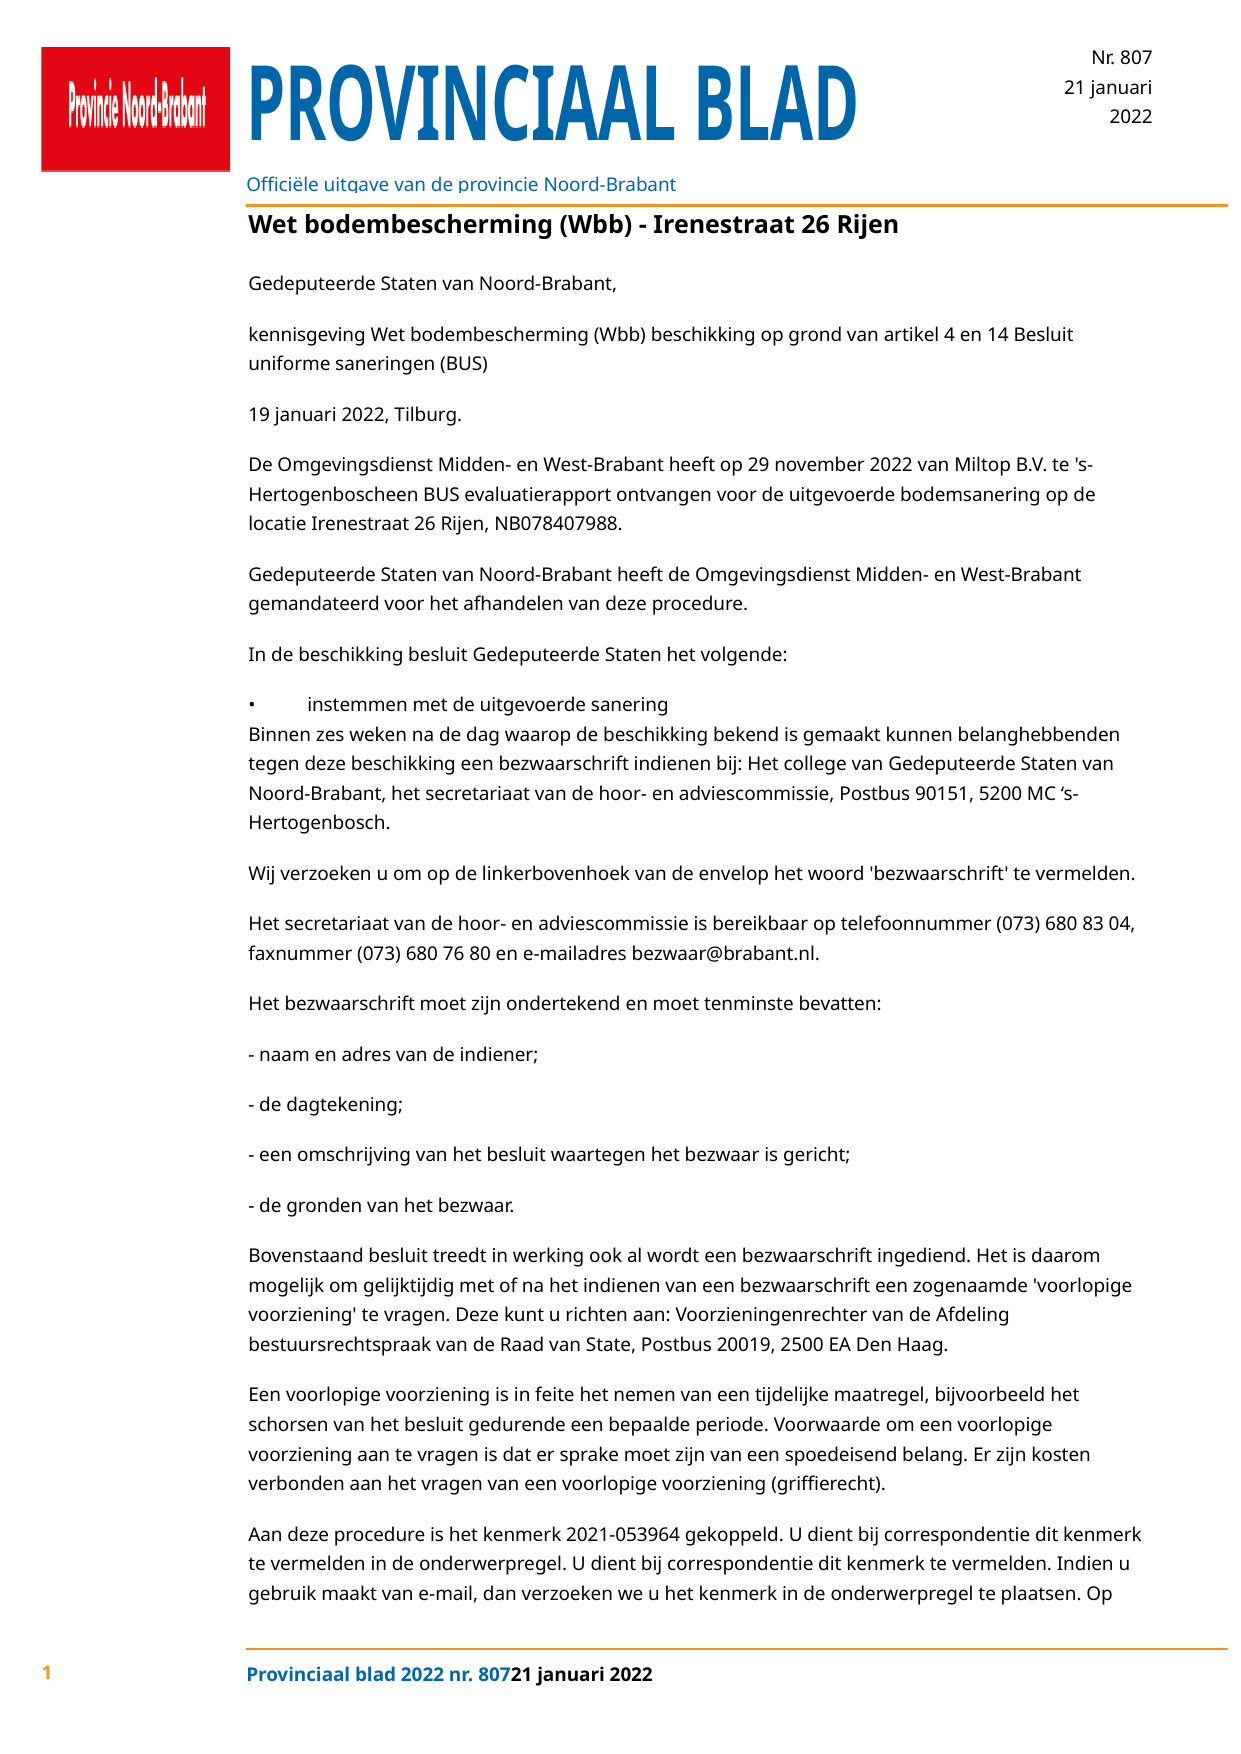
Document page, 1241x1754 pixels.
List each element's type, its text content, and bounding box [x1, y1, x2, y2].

text - naam en adres van de indiener; [248, 1041, 1152, 1066]
text Bovenstaand besluit treedt in werking ook al wordt een bezwaarschrift ingediend. Het is daarom mogelijk om gelijktijdig met of na het indienen van een bezwaarschrift een zogenaamde 'voorlopige voorziening' te vragen. Deze kunt u richten aan: Voorzieningenrechter van de Afdeling bestuursrechtspraak van de Raad van State, Postbus 20019, 2500 EA Den Haag. [248, 1242, 1152, 1357]
text - een omschrijving van het besluit waartegen het bezwaar is gericht; [248, 1142, 1152, 1167]
text - de dagtekening; [248, 1091, 1152, 1117]
list instemmen met de uitgevoerde sanering [248, 691, 1152, 717]
text Het bezwaarschrift moet zijn ondertekend en moet tenminste bevatten: [248, 990, 1152, 1016]
text Aan deze procedure is het kenmerk 2021-053964 gekoppeld. U dient bij correspondentie dit kenmerk te vermelden in de onderwerpregel. U dient bij correspondentie dit kenmerk te vermelden. Indien u gebruik maakt van e-mail, dan verzoeken we u het kenmerk in de onderwerpregel te plaatsen. Op [248, 1521, 1152, 1606]
text - de gronden van het bezwaar. [248, 1192, 1152, 1218]
picture [41, 47, 231, 172]
text De Omgevingsdienst Midden- en West-Brabant heeft op 29 november 2022 van Miltop B.V. te 's-Hertogenboscheen BUS evaluatierapport ontvangen voor de uitgevoerde bodemsanering op de locatie Irenestraat 26 Rijen, NB078407988. [248, 451, 1152, 536]
text Gedeputeerde Staten van Noord-Brabant, [248, 270, 1152, 296]
text Wij verzoeken u om op de linkerbovenhoek van de envelop het woord 'bezwaarschrift' te vermelden. [248, 860, 1152, 886]
text In de beschikking besluit Gedeputeerde Staten het volgende: [248, 641, 1152, 666]
text Binnen zes weken na de dag waarop de beschikking bekend is gemaakt kunnen belanghebbenden tegen deze beschikking een bezwaarschrift indienen bij: Het college van Gedeputeerde Staten van Noord-Brabant, het secretariaat van de hoor- en adviescommissie, Postbus 90151, 5200 MC ‘s-Hertogenbosch. [248, 721, 1152, 835]
text Wet bodembescherming (Wbb) - Irenestraat 26 Rijen [248, 207, 1152, 241]
text kennisgeving Wet bodembescherming (Wbb) beschikking op grond van artikel 4 en 14 Besluit uniforme saneringen (BUS) [248, 321, 1152, 376]
text Gedeputeerde Staten van Noord-Brabant heeft de Omgevingsdienst Midden- en West-Brabant gemandateerd voor het afhandelen van deze procedure. [248, 561, 1152, 616]
text Het secretariaat van de hoor- en adviescommissie is bereikbaar op telefoonnummer (073) 680 83 04, faxnummer (073) 680 76 80 en e-mailadres bezwaar@brabant.nl. [248, 910, 1152, 966]
text 19 januari 2022, Tilburg. [248, 401, 1152, 426]
text Een voorlopige voorziening is in feite het nemen van een tijdelijke maatregel, bijvoorbeeld het schorsen van het besluit gedurende een bepaalde periode. Voorwaarde om een voorlopige voorziening aan te vragen is dat er sprake moet zijn van een spoedeisend belang. Er zijn kosten verbonden aan het vragen van een voorlopige voorziening (griffierecht). [248, 1382, 1152, 1496]
